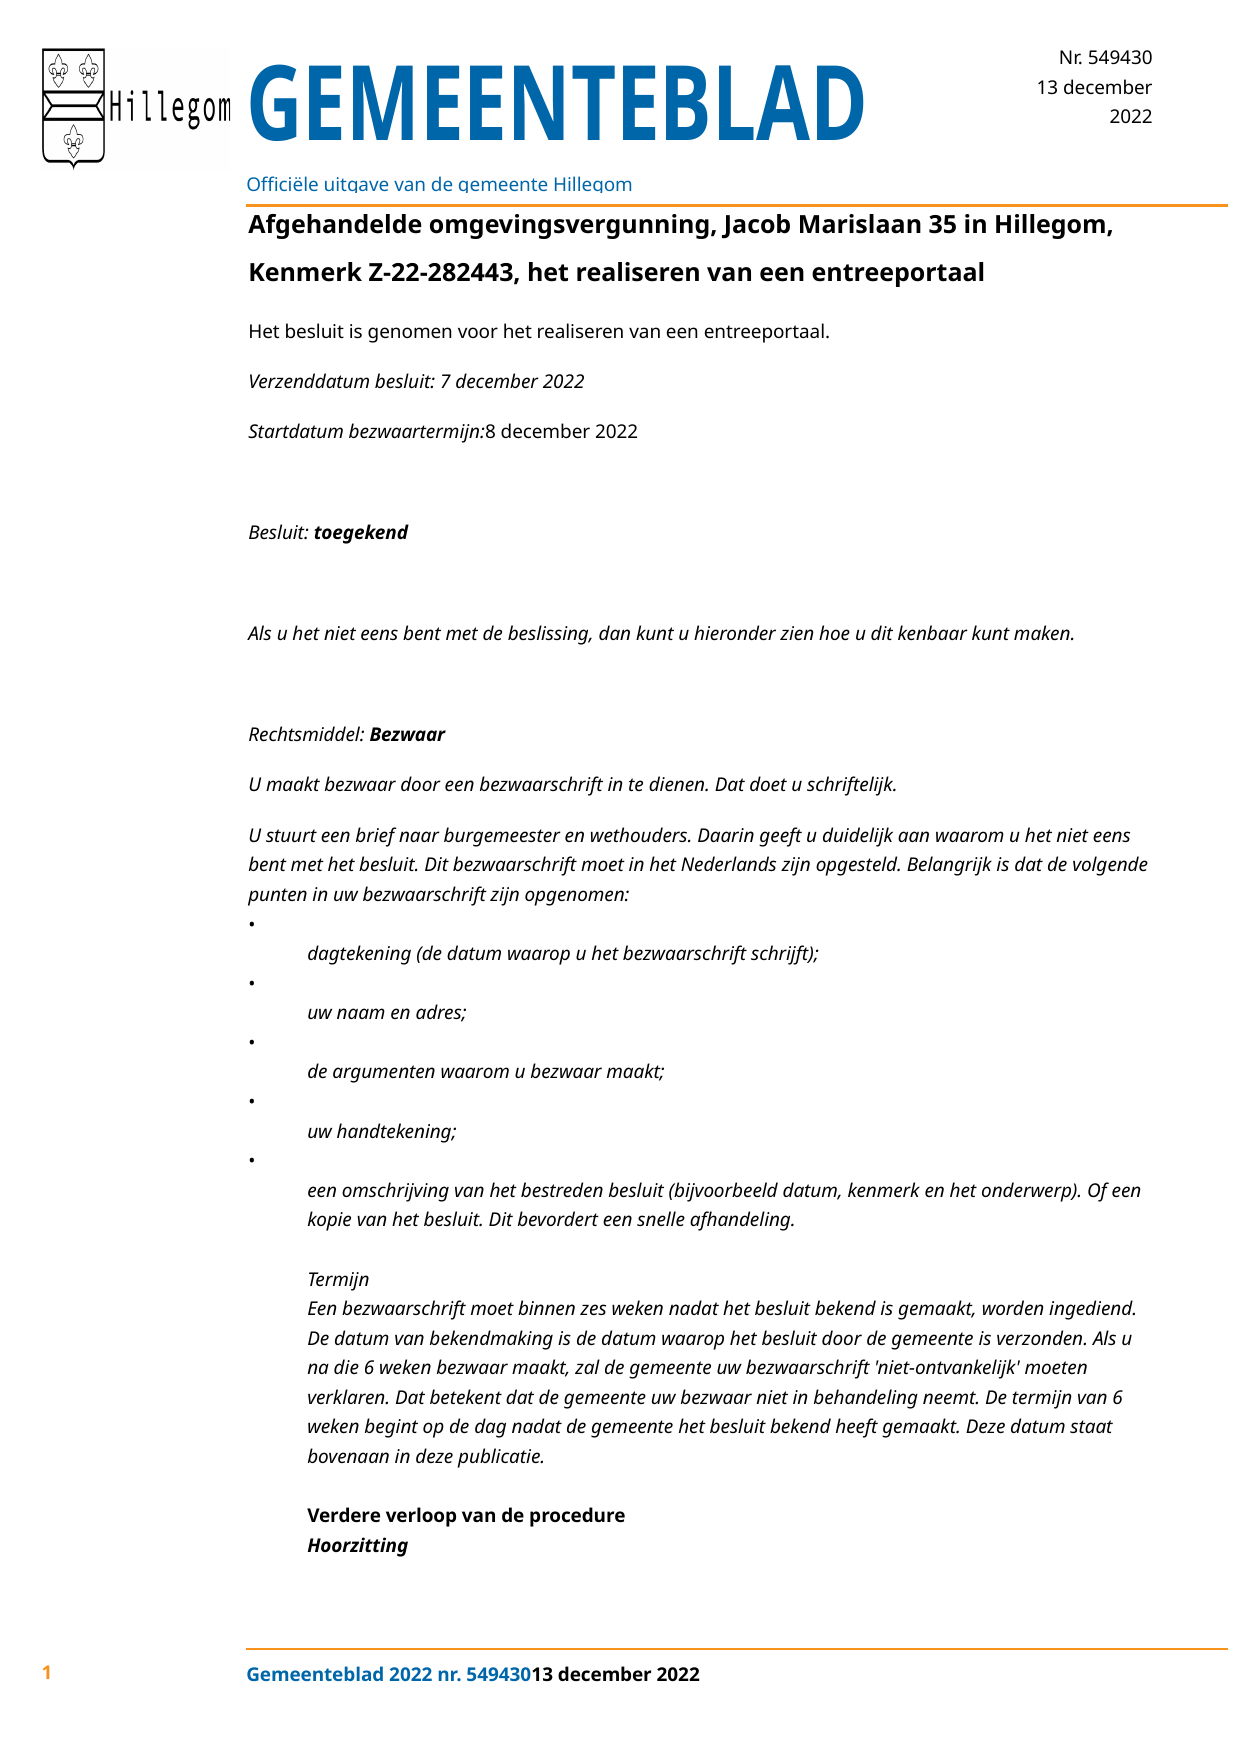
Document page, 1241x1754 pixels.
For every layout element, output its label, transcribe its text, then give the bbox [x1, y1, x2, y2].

picture [41, 47, 231, 172]
list Verdere verloop van de procedure [248, 1502, 1152, 1528]
text Verzenddatum besluit: 7 december 2022 [248, 368, 1152, 394]
text Als u het niet eens bent met de beslissing, dan kunt u hieronder zien hoe u dit kenbaar kunt maken. [248, 620, 1152, 646]
list dagtekening (de datum waarop u het bezwaarschrift schrijft); [248, 940, 1152, 966]
text Rechtsmiddel: Bezwaar [248, 721, 1152, 747]
list de argumenten waarom u bezwaar maakt; [248, 1059, 1152, 1084]
list uw handtekening; [248, 1118, 1152, 1144]
list Een bezwaarschrift moet binnen zes weken nadat het besluit bekend is gemaakt, worden ingediend. De datum van bekendmaking is de datum waarop het besluit door de gemeente is verzonden. Als u na die 6 weken bezwaar maakt, zal de gemeente uw bezwaarschrift 'niet-ontvankelijk' moeten verklaren. Dat betekent dat de gemeente uw bezwaar niet in behandeling neemt. De termijn van 6 weken begint op de dag nadat de gemeente het besluit bekend heeft gemaakt. Deze datum staat bovenaan in deze publicatie. [248, 1295, 1152, 1469]
list uw naam en adres; [248, 999, 1152, 1025]
list Hoorzitting [248, 1532, 1152, 1558]
text Afgehandelde omgevingsvergunning, Jacob Marislaan 35 in Hillegom, Kenmerk Z-22-282443, het realiseren van een entreeportaal [248, 207, 1152, 288]
text Startdatum bezwaartermijn:8 december 2022 [248, 419, 1152, 444]
text U maakt bezwaar door een bezwaarschrift in te dienen. Dat doet u schriftelijk. [248, 772, 1152, 797]
text U stuurt een brief naar burgemeester en wethouders. Daarin geeft u duidelijk aan waarom u het niet eens bent met het besluit. Dit bezwaarschrift moet in het Nederlands zijn opgesteld. Belangrijk is dat de volgende punten in uw bezwaarschrift zijn opgenomen: [248, 822, 1152, 907]
list een omschrijving van het bestreden besluit (bijvoorbeeld datum, kenmerk en het onderwerp). Of een kopie van het besluit. Dit bevordert een snelle afhandeling. [248, 1177, 1152, 1232]
list Termijn [248, 1266, 1152, 1292]
text Besluit: toegekend [248, 519, 1152, 545]
text Het besluit is genomen voor het realiseren van een entreeportaal. [248, 318, 1152, 344]
